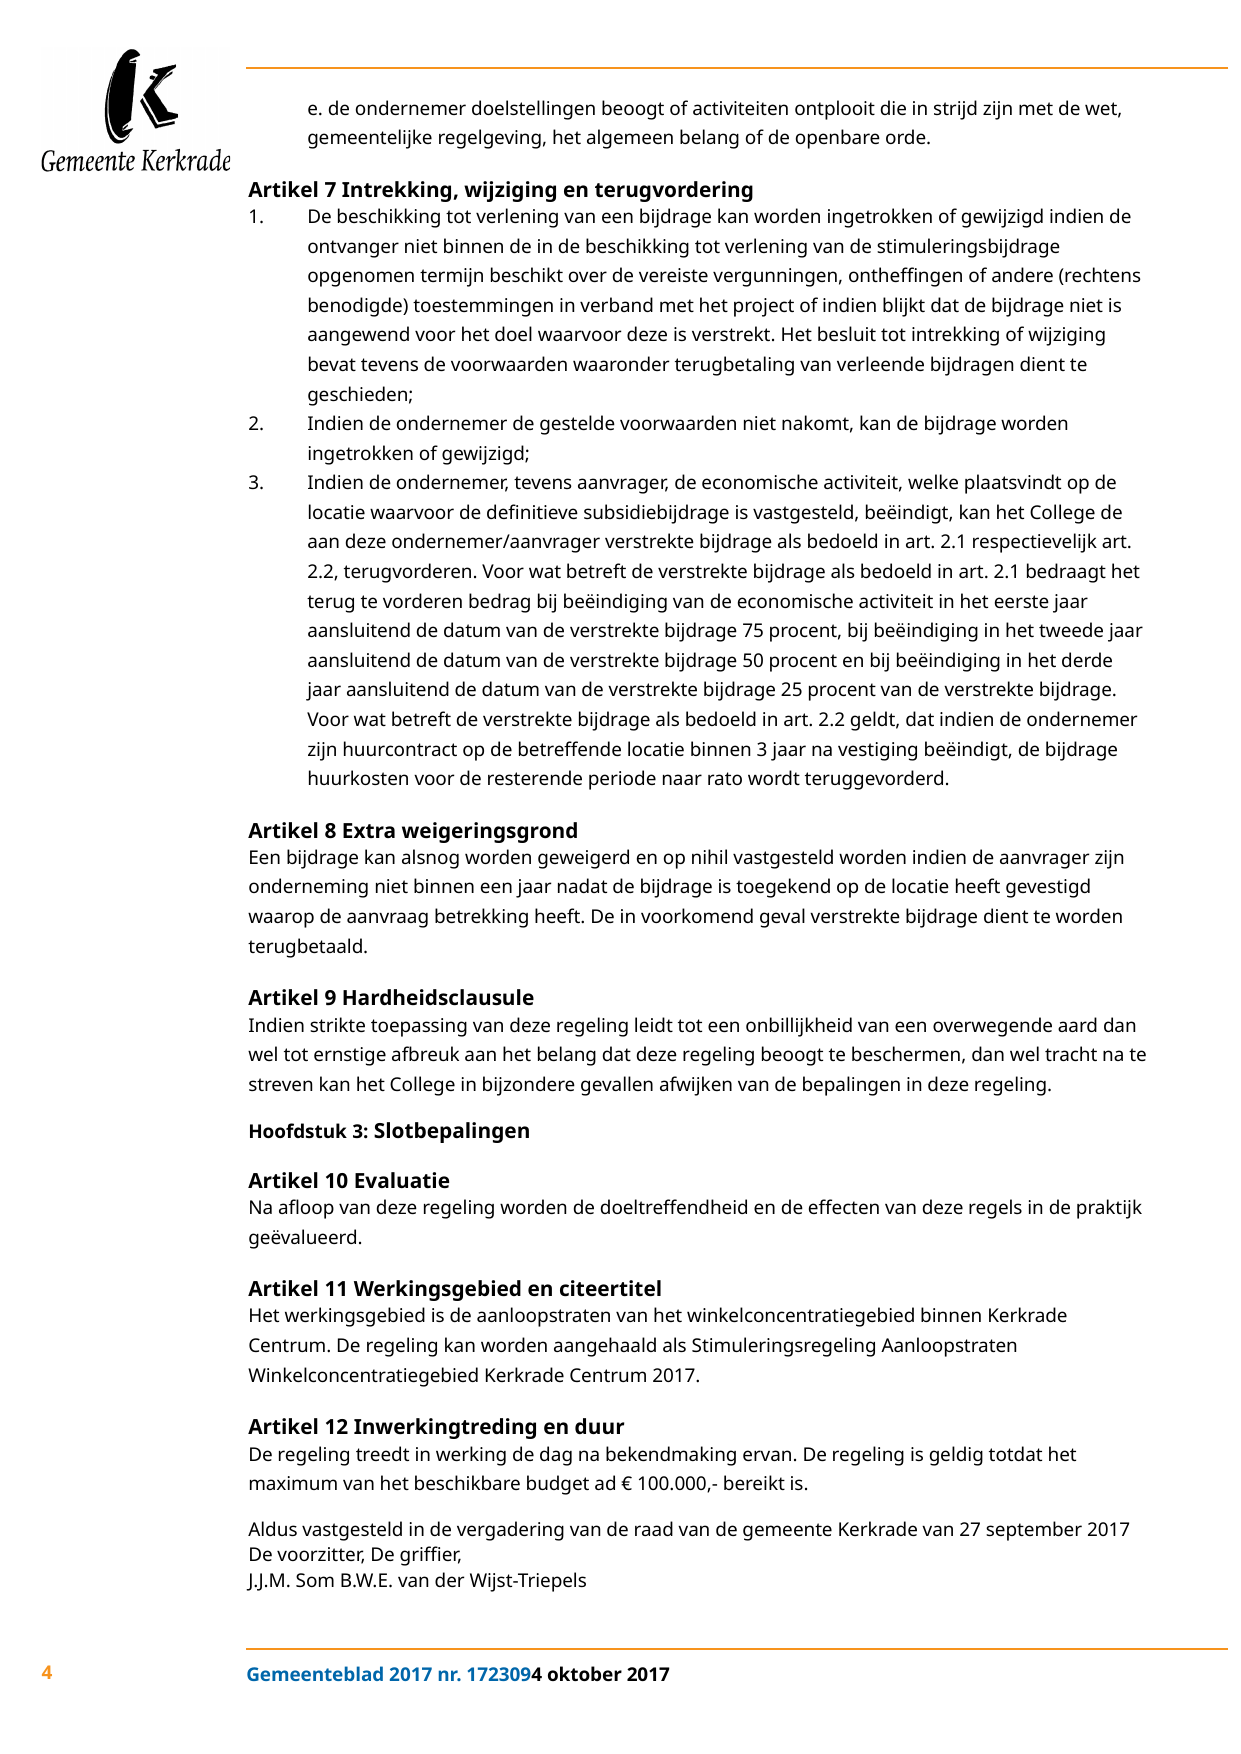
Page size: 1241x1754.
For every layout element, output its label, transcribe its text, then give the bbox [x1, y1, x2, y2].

list Indien de ondernemer de gestelde voorwaarden niet nakomt, kan de bijdrage worden ingetrokken of gewijzigd; [248, 410, 1152, 466]
picture [41, 47, 231, 172]
text Hoofdstuk 3: Slotbepalingen [248, 1117, 1152, 1145]
text Een bijdrage kan alsnog worden geweigerd en op nihil vastgesteld worden indien de aanvrager zijn onderneming niet binnen een jaar nadat de bijdrage is toegekend op de locatie heeft gevestigd waarop de aanvraag betrekking heeft. De in voorkomend geval verstrekte bijdrage dient te worden terugbetaald. [248, 844, 1152, 959]
text Artikel 10 Evaluatie [248, 1166, 1152, 1194]
text Indien strikte toepassing van deze regeling leidt tot een onbillijkheid van een overwegende aard dan wel tot ernstige afbreuk aan het belang dat deze regeling beoogt te beschermen, dan wel tracht na te streven kan het College in bijzondere gevallen afwijken van de bepalingen in deze regeling. [248, 1012, 1152, 1097]
text Aldus vastgesteld in de vergadering van de raad van de gemeente Kerkrade van 27 september 2017 [248, 1516, 1152, 1542]
list e. de ondernemer doelstellingen beoogt of activiteiten ontplooit die in strijd zijn met de wet, gemeentelijke regelgeving, het algemeen belang of de openbare orde. [248, 95, 1152, 150]
text De regeling treedt in werking de dag na bekendmaking ervan. De regeling is geldig totdat het maximum van het beschikbare budget ad € 100.000,- bereikt is. [248, 1441, 1152, 1496]
text Artikel 9 Hardheidsclausule [248, 983, 1152, 1012]
text Na afloop van deze regeling worden de doeltreffendheid en de effecten van deze regels in de praktijk geëvalueerd. [248, 1194, 1152, 1249]
text De voorzitter, De griffier, [248, 1542, 1152, 1567]
text Artikel 12 Inwerkingtreding en duur [248, 1412, 1152, 1441]
text Artikel 11 Werkingsgebied en citeertitel [248, 1274, 1152, 1303]
text Artikel 8 Extra weigeringsgrond [248, 816, 1152, 844]
list De beschikking tot verlening van een bijdrage kan worden ingetrokken of gewijzigd indien de ontvanger niet binnen de in de beschikking tot verlening van de stimuleringsbijdrage opgenomen termijn beschikt over de vereiste vergunningen, ontheffingen of andere (rechtens benodigde) toestemmingen in verband met het project of indien blijkt dat de bijdrage niet is aangewend voor het doel waarvoor deze is verstrekt. Het besluit tot intrekking of wijziging bevat tevens de voorwaarden waaronder terugbetaling van verleende bijdragen dient te geschieden; [248, 203, 1152, 406]
list Indien de ondernemer, tevens aanvrager, de economische activiteit, welke plaatsvindt op de locatie waarvoor de definitieve subsidiebijdrage is vastgesteld, beëindigt, kan het College de aan deze ondernemer/aanvrager verstrekte bijdrage als bedoeld in art. 2.1 respectievelijk art. 2.2, terugvorderen. Voor wat betreft de verstrekte bijdrage als bedoeld in art. 2.1 bedraagt het terug te vorderen bedrag bij beëindiging van de economische activiteit in het eerste jaar aansluitend de datum van de verstrekte bijdrage 75 procent, bij beëindiging in het tweede jaar aansluitend de datum van de verstrekte bijdrage 50 procent en bij beëindiging in het derde jaar aansluitend de datum van de verstrekte bijdrage 25 procent van de verstrekte bijdrage. Voor wat betreft de verstrekte bijdrage als bedoeld in art. 2.2 geldt, dat indien de ondernemer zijn huurcontract op de betreffende locatie binnen 3 jaar na vestiging beëindigt, de bijdrage huurkosten voor de resterende periode naar rato wordt teruggevorderd. [248, 469, 1152, 791]
text J.J.M. Som B.W.E. van der Wijst-Triepels [248, 1567, 1152, 1593]
text Artikel 7 Intrekking, wijziging en terugvordering [248, 175, 1152, 203]
text Het werkingsgebied is de aanloopstraten van het winkelconcentratiegebied binnen Kerkrade Centrum. De regeling kan worden aangehaald als Stimuleringsregeling Aanloopstraten Winkelconcentratiegebied Kerkrade Centrum 2017. [248, 1303, 1152, 1388]
